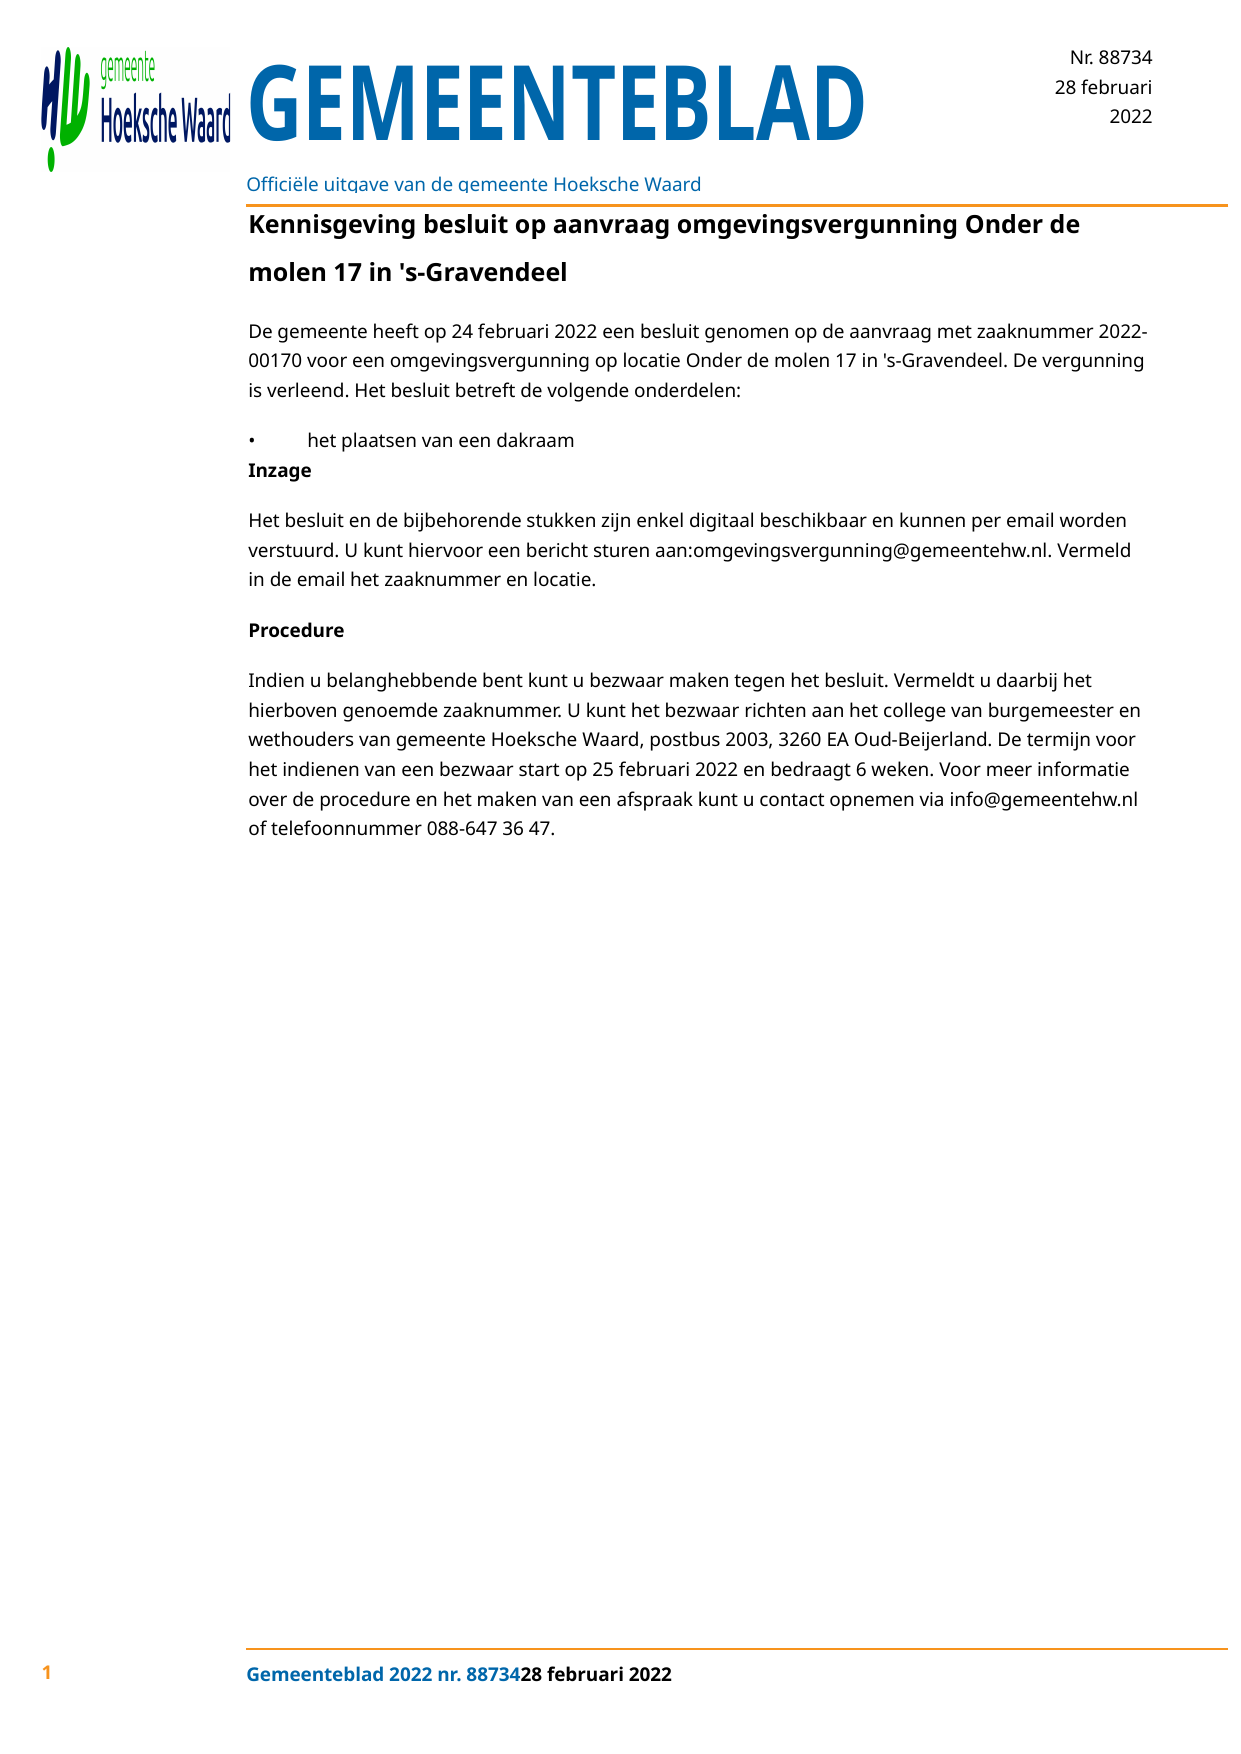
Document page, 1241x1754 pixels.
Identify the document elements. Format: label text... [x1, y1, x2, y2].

text Inzage [248, 457, 1152, 483]
list het plaatsen van een dakraam [248, 427, 1152, 453]
text Indien u belanghebbende bent kunt u bezwaar maken tegen het besluit. Vermeldt u daarbij het hierboven genoemde zaaknummer. U kunt het bezwaar richten aan het college van burgemeester en wethouders van gemeente Hoeksche Waard, postbus 2003, 3260 EA Oud-Beijerland. De termijn voor het indienen van een bezwaar start op 25 februari 2022 en bedraagt 6 weken. Voor meer informatie over de procedure en het maken van een afspraak kunt u contact opnemen via info@gemeentehw.nl of telefoonnummer 088-647 36 47. [248, 667, 1152, 841]
picture [41, 47, 231, 172]
text Procedure [248, 617, 1152, 643]
text De gemeente heeft op 24 februari 2022 een besluit genomen op de aanvraag met zaaknummer 2022-00170 voor een omgevingsvergunning op locatie Onder de molen 17 in 's-Gravendeel. De vergunning is verleend. Het besluit betreft de volgende onderdelen: [248, 318, 1152, 403]
text Kennisgeving besluit op aanvraag omgevingsvergunning Onder de molen 17 in 's-Gravendeel [248, 207, 1152, 288]
text Het besluit en de bijbehorende stukken zijn enkel digitaal beschikbaar en kunnen per email worden verstuurd. U kunt hiervoor een bericht sturen aan:omgevingsvergunning@gemeentehw.nl. Vermeld in de email het zaaknummer en locatie. [248, 507, 1152, 592]
